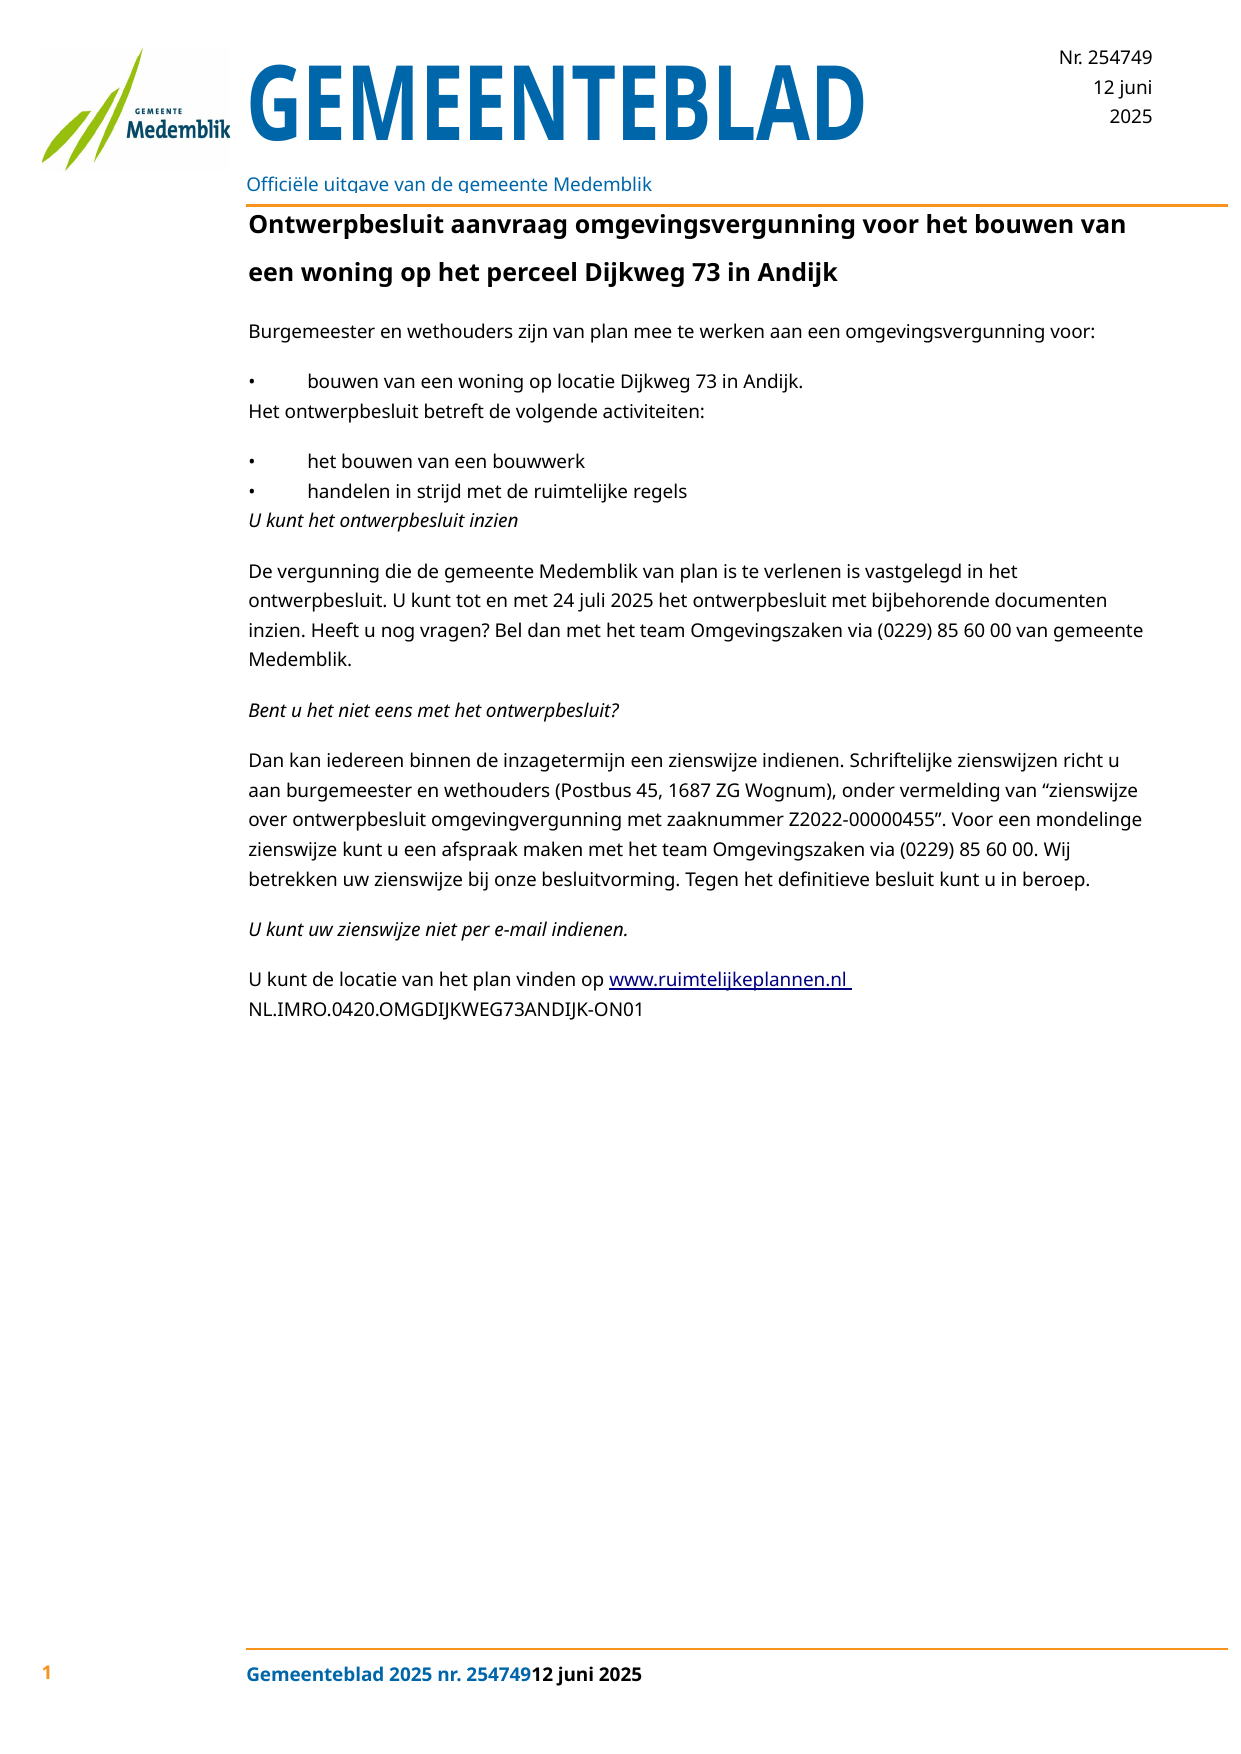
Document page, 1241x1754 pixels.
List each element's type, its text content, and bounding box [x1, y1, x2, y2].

text U kunt uw zienswijze niet per e-mail indienen. [248, 916, 1152, 942]
text Burgemeester en wethouders zijn van plan mee te werken aan een omgevingsvergunning voor: [248, 318, 1152, 344]
text U kunt de locatie van het plan vinden op www.ruimtelijkeplannen.nl NL.IMRO.0420.OMGDIJKWEG73ANDIJK-ON01 [248, 967, 1152, 1022]
text Dan kan iedereen binnen de inzagetermijn een zienswijze indienen. Schriftelijke zienswijzen richt u aan burgemeester en wethouders (Postbus 45, 1687 ZG Wognum), onder vermelding van “zienswijze over ontwerpbesluit omgevingvergunning met zaaknummer Z2022-00000455”. Voor een mondelinge zienswijze kunt u een afspraak maken met het team Omgevingszaken via (0229) 85 60 00. Wij betrekken uw zienswijze bij onze besluitvorming. Tegen het definitieve besluit kunt u in beroep. [248, 747, 1152, 892]
text U kunt het ontwerpbesluit inzien [248, 507, 1152, 533]
list het bouwen van een bouwwerk [248, 448, 1152, 474]
text De vergunning die de gemeente Medemblik van plan is te verlenen is vastgelegd in het ontwerpbesluit. U kunt tot en met 24 juli 2025 het ontwerpbesluit met bijbehorende documenten inzien. Heeft u nog vragen? Bel dan met het team Omgevingszaken via (0229) 85 60 00 van gemeente Medemblik. [248, 558, 1152, 672]
text Het ontwerpbesluit betreft de volgende activiteiten: [248, 398, 1152, 424]
text Bent u het niet eens met het ontwerpbesluit? [248, 697, 1152, 723]
text Ontwerpbesluit aanvraag omgevingsvergunning voor het bouwen van een woning op het perceel Dijkweg 73 in Andijk [248, 207, 1152, 288]
list handelen in strijd met de ruimtelijke regels [248, 478, 1152, 504]
list bouwen van een woning op locatie Dijkweg 73 in Andijk. [248, 368, 1152, 394]
picture [41, 47, 231, 172]
